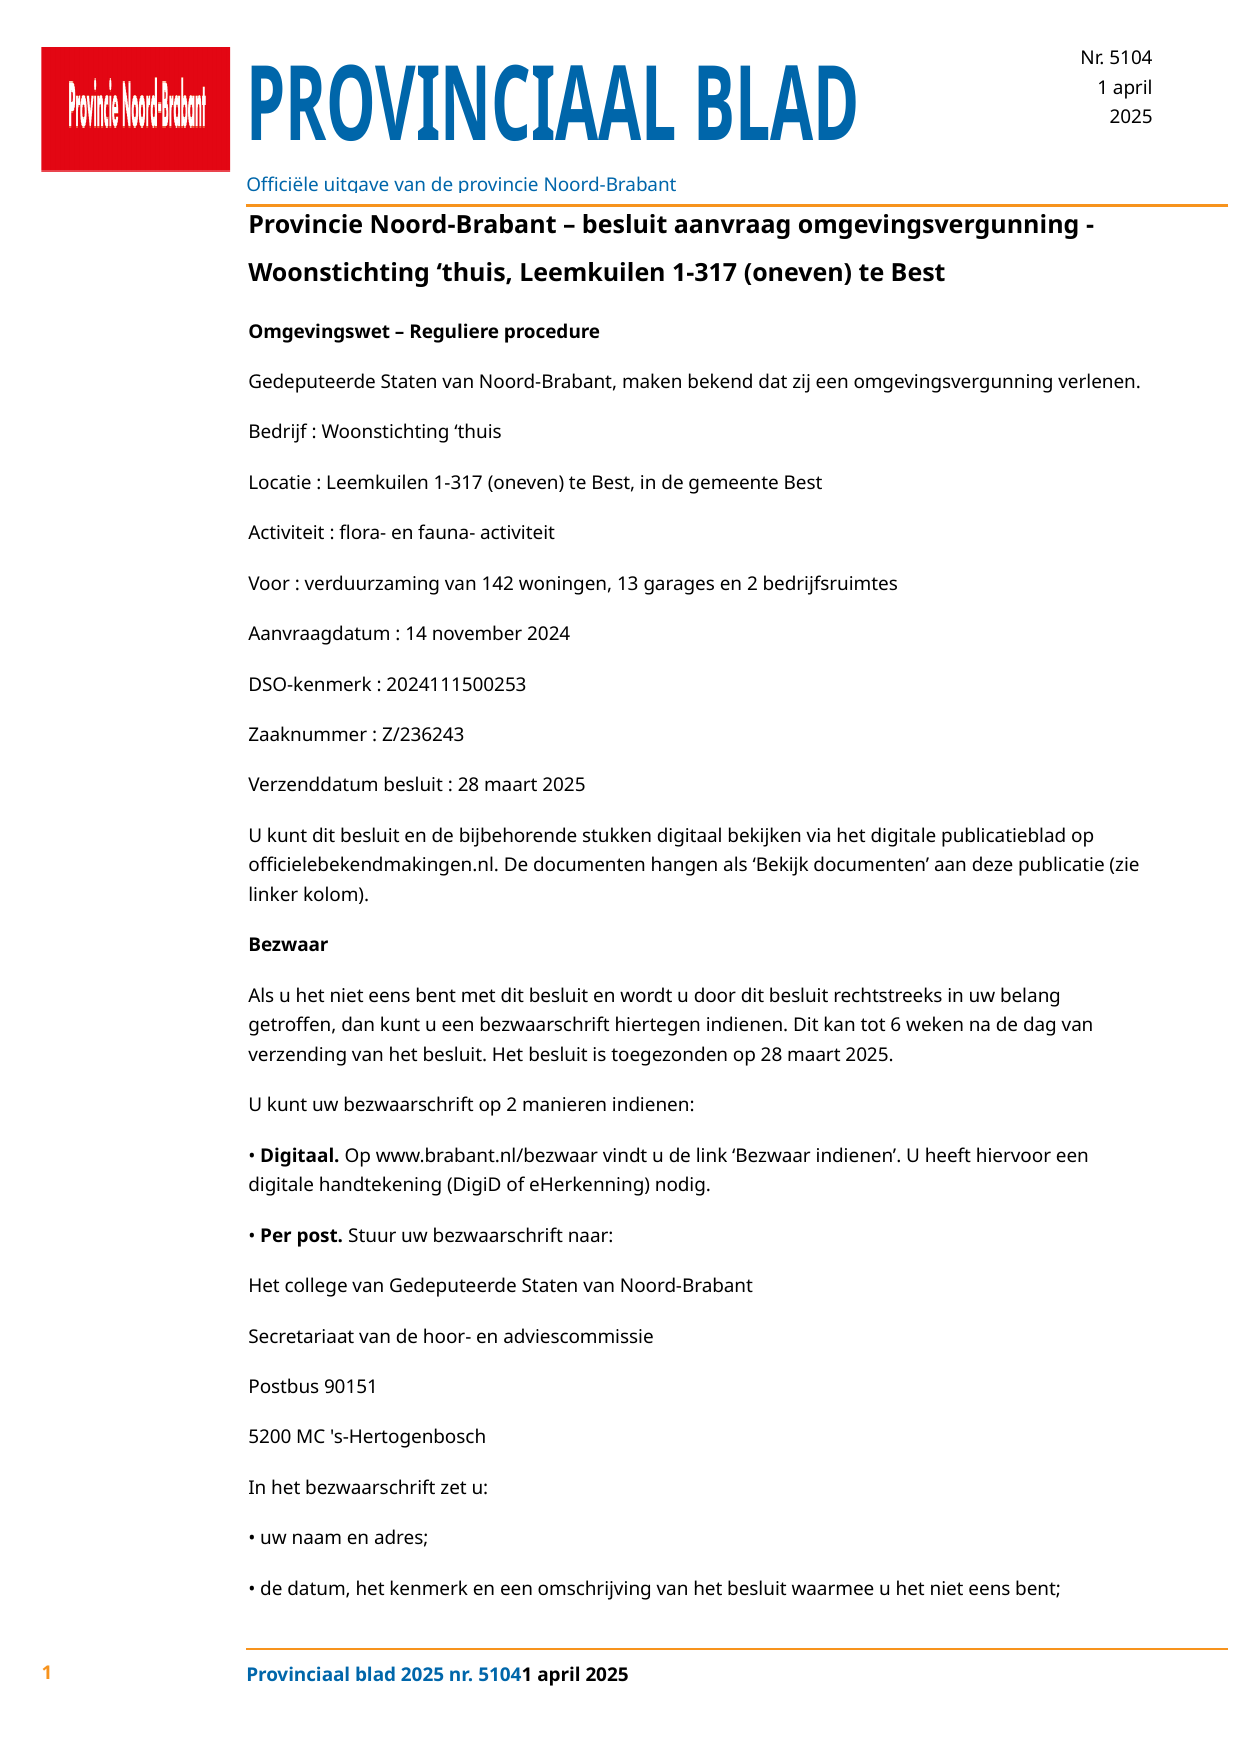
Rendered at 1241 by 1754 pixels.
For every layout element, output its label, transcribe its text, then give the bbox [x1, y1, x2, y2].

text U kunt dit besluit en de bijbehorende stukken digitaal bekijken via het digitale publicatieblad op officielebekendmakingen.nl. De documenten hangen als ‘Bekijk documenten’ aan deze publicatie (zie linker kolom). [248, 822, 1152, 907]
text 5200 MC 's‑Hertogenbosch [248, 1424, 1152, 1449]
text • Per post. Stuur uw bezwaarschrift naar: [248, 1222, 1152, 1248]
text Verzenddatum besluit : 28 maart 2025 [248, 772, 1152, 797]
text Gedeputeerde Staten van Noord-Brabant, maken bekend dat zij een omgevingsvergunning verlenen. [248, 368, 1152, 394]
text • de datum, het kenmerk en een omschrijving van het besluit waarmee u het niet eens bent; [248, 1575, 1152, 1601]
picture [41, 47, 231, 172]
text Omgevingswet – Reguliere procedure [248, 318, 1152, 344]
text Bezwaar [248, 932, 1152, 957]
text Postbus 90151 [248, 1373, 1152, 1399]
text U kunt uw bezwaarschrift op 2 manieren indienen: [248, 1092, 1152, 1117]
text Als u het niet eens bent met dit besluit en wordt u door dit besluit rechtstreeks in uw belang getroffen, dan kunt u een bezwaarschrift hiertegen indienen. Dit kan tot 6 weken na de dag van verzending van het besluit. Het besluit is toegezonden op 28 maart 2025. [248, 982, 1152, 1067]
text DSO-kenmerk : 2024111500253 [248, 671, 1152, 697]
text Voor : verduurzaming van 142 woningen, 13 garages en 2 bedrijfsruimtes [248, 570, 1152, 596]
text In het bezwaarschrift zet u: [248, 1474, 1152, 1500]
text • Digitaal. Op www.brabant.nl/bezwaar vindt u de link ‘Bezwaar indienen’. U heeft hiervoor een digitale handtekening (DigiD of eHerkenning) nodig. [248, 1142, 1152, 1197]
text Het college van Gedeputeerde Staten van Noord-Brabant [248, 1272, 1152, 1298]
text Secretariaat van de hoor- en adviescommissie [248, 1323, 1152, 1349]
text Aanvraagdatum : 14 november 2024 [248, 620, 1152, 646]
text Locatie : Leemkuilen 1-317 (oneven) te Best, in de gemeente Best [248, 469, 1152, 495]
text Provincie Noord-Brabant – besluit aanvraag omgevingsvergunning - Woonstichting ‘thuis, Leemkuilen 1-317 (oneven) te Best [248, 207, 1152, 288]
text • uw naam en adres; [248, 1524, 1152, 1550]
text Activiteit : flora- en fauna- activiteit [248, 519, 1152, 545]
text Zaaknummer : Z/236243 [248, 721, 1152, 747]
text Bedrijf : Woonstichting ‘thuis [248, 419, 1152, 444]
